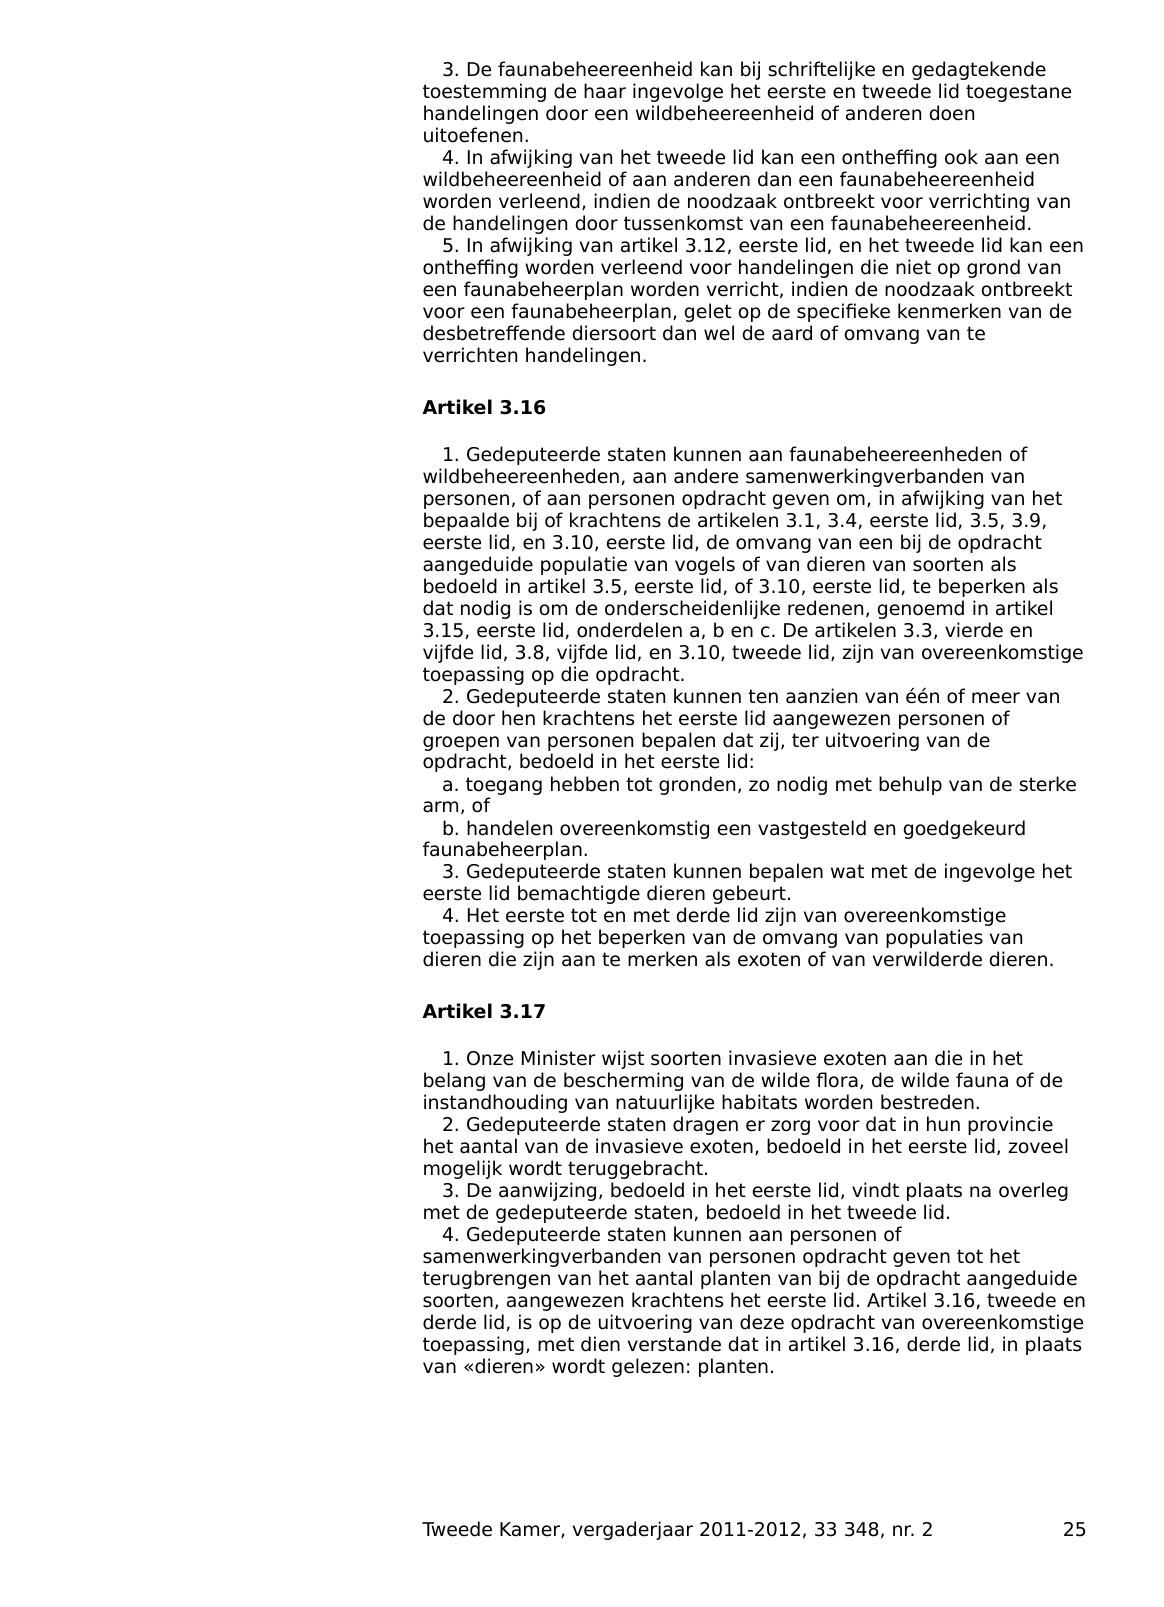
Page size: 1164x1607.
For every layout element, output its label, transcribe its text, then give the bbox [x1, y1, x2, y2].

text 2. Gedeputeerde staten dragen er zorg voor dat in hun provincie het aantal van de invasieve exoten, bedoeld in het eerste lid, zoveel mogelijk wordt teruggebracht. [422, 1114, 1087, 1180]
text b. handelen overeenkomstig een vastgesteld en goedgekeurd faunabeheerplan. [422, 817, 1087, 861]
text 4. Het eerste tot en met derde lid zijn van overeenkomstige toepassing op het beperken van de omvang van populaties van dieren die zijn aan te merken als exoten of van verwilderde dieren. [422, 905, 1087, 971]
text 3. De faunabeheereenheid kan bij schriftelijke en gedagtekende toestemming de haar ingevolge het eerste en tweede lid toegestane handelingen door een wildbeheereenheid of anderen doen uitoefenen. [422, 59, 1087, 147]
text 1. Onze Minister wijst soorten invasieve exoten aan die in het belang van de bescherming van de wilde flora, de wilde fauna of de instandhouding van natuurlijke habitats worden bestreden. [422, 1048, 1087, 1114]
text 3. De aanwijzing, bedoeld in het eerste lid, vindt plaats na overleg met de gedeputeerde staten, bedoeld in het tweede lid. [422, 1180, 1087, 1224]
text 2. Gedeputeerde staten kunnen ten aanzien van één of meer van de door hen krachtens het eerste lid aangewezen personen of groepen van personen bepalen dat zij, ter uitvoering van de opdracht, bedoeld in het eerste lid: [422, 686, 1087, 773]
text 1. Gedeputeerde staten kunnen aan faunabeheereenheden of wildbeheereenheden, aan andere samenwerkingverbanden van personen, of aan personen opdracht geven om, in afwijking van het bepaalde bij of krachtens de artikelen 3.1, 3.4, eerste lid, 3.5, 3.9, eerste lid, en 3.10, eerste lid, de omvang van een bij de opdracht aangeduide populatie van vogels of van dieren van soorten als bedoeld in artikel 3.5, eerste lid, of 3.10, eerste lid, te beperken als dat nodig is om de onderscheidenlijke redenen, genoemd in artikel 3.15, eerste lid, onderdelen a, b en c. De artikelen 3.3, vierde en vijfde lid, 3.8, vijfde lid, en 3.10, tweede lid, zijn van overeenkomstige toepassing op die opdracht. [422, 444, 1087, 686]
text 4. In afwijking van het tweede lid kan een ontheffing ook aan een wildbeheereenheid of aan anderen dan een faunabeheereenheid worden verleend, indien de noodzaak ontbreekt voor verrichting van de handelingen door tussenkomst van een faunabeheereenheid. [422, 147, 1087, 235]
text a. toegang hebben tot gronden, zo nodig met behulp van de sterke arm, of [422, 773, 1087, 817]
subtitle Artikel 3.16 [422, 397, 1087, 419]
text 4. Gedeputeerde staten kunnen aan personen of samenwerkingverbanden van personen opdracht geven tot het terugbrengen van het aantal planten van bij de opdracht aangeduide soorten, aangewezen krachtens het eerste lid. Artikel 3.16, tweede en derde lid, is op de uitvoering van deze opdracht van overeenkomstige toepassing, met dien verstande dat in artikel 3.16, derde lid, in plaats van «dieren» wordt gelezen: planten. [422, 1224, 1087, 1378]
subtitle Artikel 3.17 [422, 1001, 1087, 1023]
text 3. Gedeputeerde staten kunnen bepalen wat met de ingevolge het eerste lid bemachtigde dieren gebeurt. [422, 861, 1087, 905]
text 5. In afwijking van artikel 3.12, eerste lid, en het tweede lid kan een ontheffing worden verleend voor handelingen die niet op grond van een faunabeheerplan worden verricht, indien de noodzaak ontbreekt voor een faunabeheerplan, gelet op de specifieke kenmerken van de desbetreffende diersoort dan wel de aard of omvang van te verrichten handelingen. [422, 235, 1087, 367]
